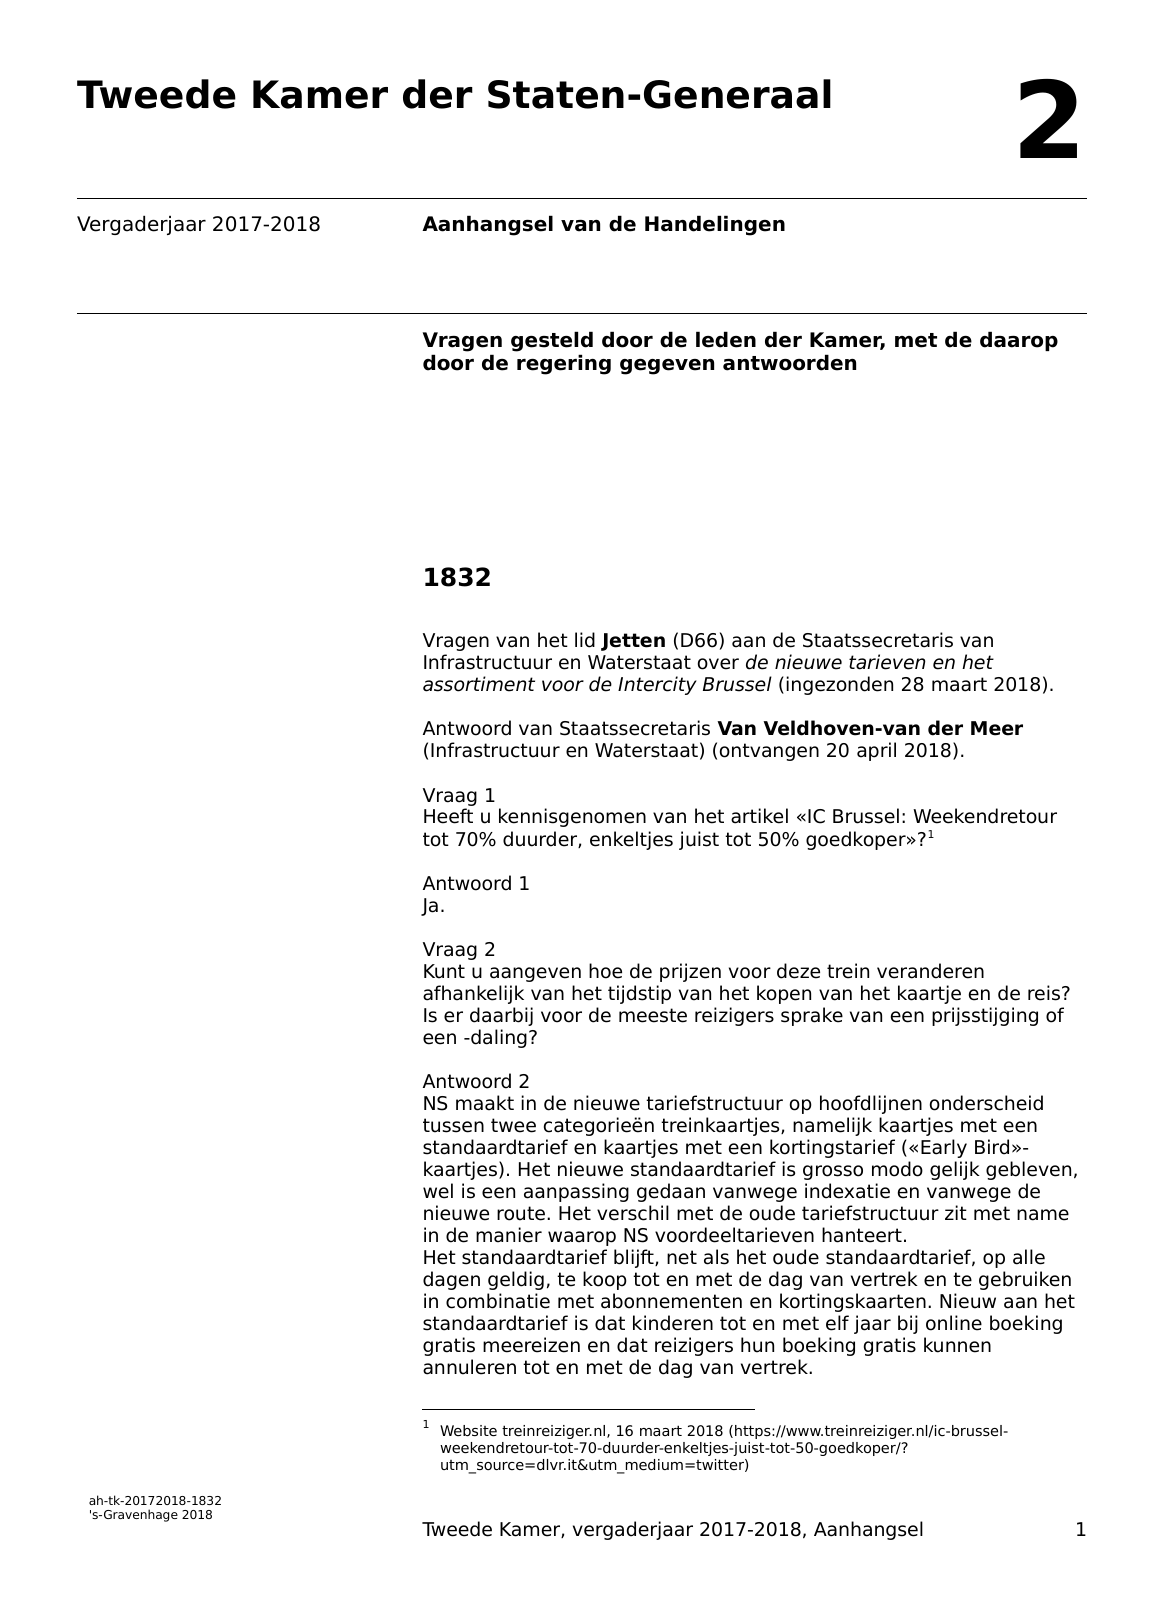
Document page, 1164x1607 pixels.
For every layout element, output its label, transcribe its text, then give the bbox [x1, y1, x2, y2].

text 's-Gravenhage 2018 [88, 1508, 323, 1522]
table_cell Vergaderjaar 2017-2018 [77, 199, 422, 313]
text Heeft u kennisgenomen van het artikel «IC Brussel: Weekendretour tot 70% duurder, enkeltjes juist tot 50% goedkoper»? [422, 806, 1087, 850]
text Website treinreiziger.nl, 16 maart 2018 (https://www.treinreiziger.nl/ic-brussel-weekendretour-tot-70-duurder-enkeltjes-juist-tot-50-goedkoper/?utm_source=dlvr.it&utm_medium=twitter) [422, 1418, 1087, 1474]
text Vraag 2 [422, 939, 1087, 961]
table_header Tweede Kamer der Staten-Generaal [77, 59, 886, 198]
text Vragen van het lid Jetten (D66) aan de Staatssecretaris van Infrastructuur en Waterstaat over de nieuwe tarieven en het assortiment voor de Intercity Brussel (ingezonden 28 maart 2018). [422, 630, 1087, 696]
table_cell [77, 314, 422, 375]
text Kunt u aangeven hoe de prijzen voor deze trein veranderen afhankelijk van het tijdstip van het kopen van het kaartje en de reis? Is er daarbij voor de meeste reizigers sprake van een prijsstijging of een -daling? [422, 961, 1087, 1049]
table_header 2 [886, 59, 1087, 198]
text Het standaardtarief blijft, net als het oude standaardtarief, op alle dagen geldig, te koop tot en met de dag van vertrek en te gebruiken in combinatie met abonnementen en kortingskaarten. Nieuw aan het standaardtarief is dat kinderen tot en met elf jaar bij online boeking gratis meereizen en dat reizigers hun boeking gratis kunnen annuleren tot en met de dag van vertrek. [422, 1247, 1087, 1378]
text Ja. [422, 894, 1087, 917]
text Antwoord 2 [422, 1071, 1087, 1093]
table_cell Vragen gesteld door de leden der Kamer, met de daarop door de regering gegeven antwoorden [422, 314, 1087, 375]
text Antwoord van Staatssecretaris Van Veldhoven-van der Meer (Infrastructuur en Waterstaat) (ontvangen 20 april 2018). [422, 718, 1087, 762]
text Vraag 1 [422, 784, 1087, 806]
table_cell Aanhangsel van de Handelingen [422, 199, 1087, 313]
text ah-tk-20172018-1832 [88, 1494, 323, 1508]
text Antwoord 1 [422, 873, 1087, 894]
text NS maakt in de nieuwe tariefstructuur op hoofdlijnen onderscheid tussen twee categorieën treinkaartjes, namelijk kaartjes met een standaardtarief en kaartjes met een kortingstarief («Early Bird»-kaartjes). Het nieuwe standaardtarief is grosso modo gelijk gebleven, wel is een aanpassing gedaan vanwege indexatie en vanwege de nieuwe route. Het verschil met de oude tariefstructuur zit met name in de manier waarop NS voordeeltarieven hanteert. [422, 1093, 1087, 1247]
text 1832 [422, 563, 1087, 592]
